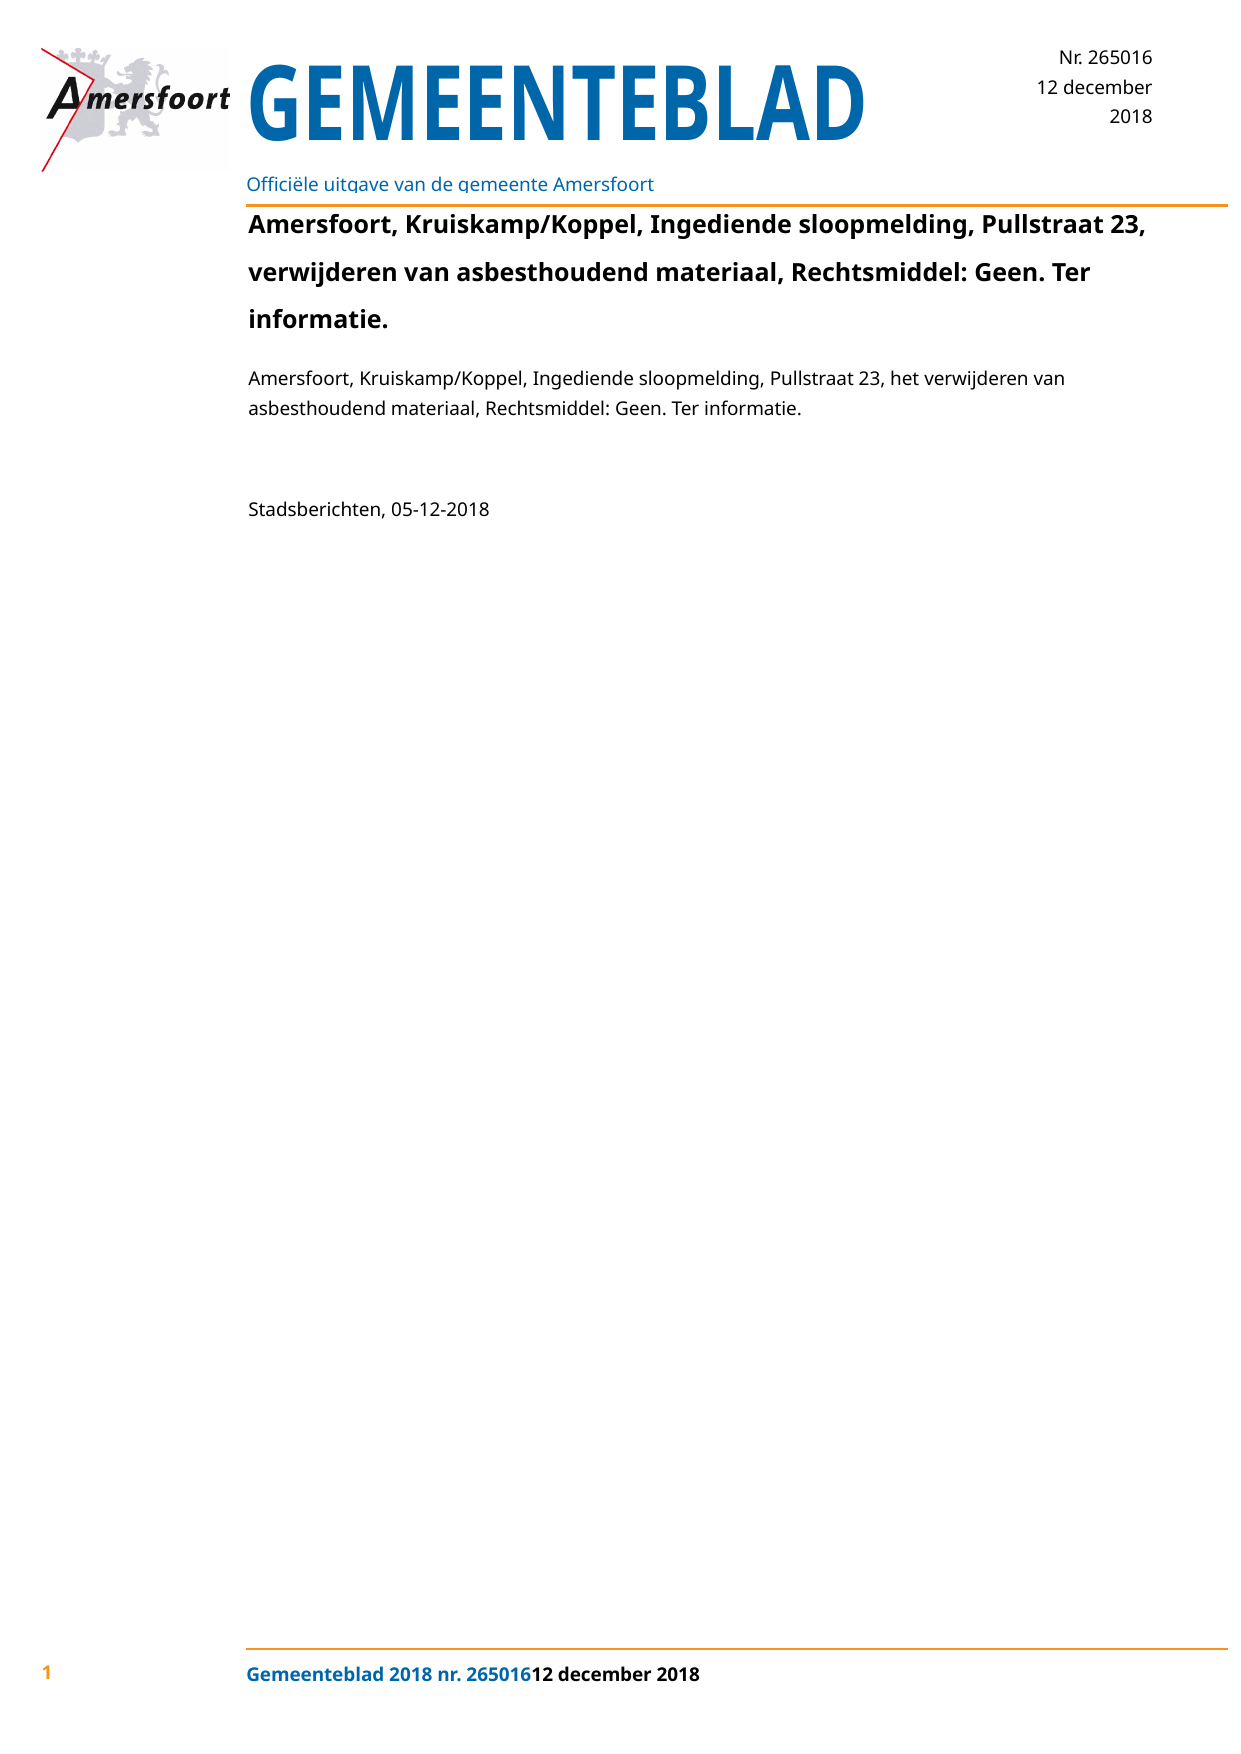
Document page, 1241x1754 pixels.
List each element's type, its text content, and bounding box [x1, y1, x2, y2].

text Amersfoort, Kruiskamp/Koppel, Ingediende sloopmelding, Pullstraat 23, verwijderen van asbesthoudend materiaal, Rechtsmiddel: Geen. Ter informatie. [248, 207, 1152, 336]
text Stadsberichten, 05-12-2018 [248, 496, 1152, 522]
text Amersfoort, Kruiskamp/Koppel, Ingediende sloopmelding, Pullstraat 23, het verwijderen van asbesthoudend materiaal, Rechtsmiddel: Geen. Ter informatie. [248, 366, 1152, 421]
picture [41, 47, 231, 172]
